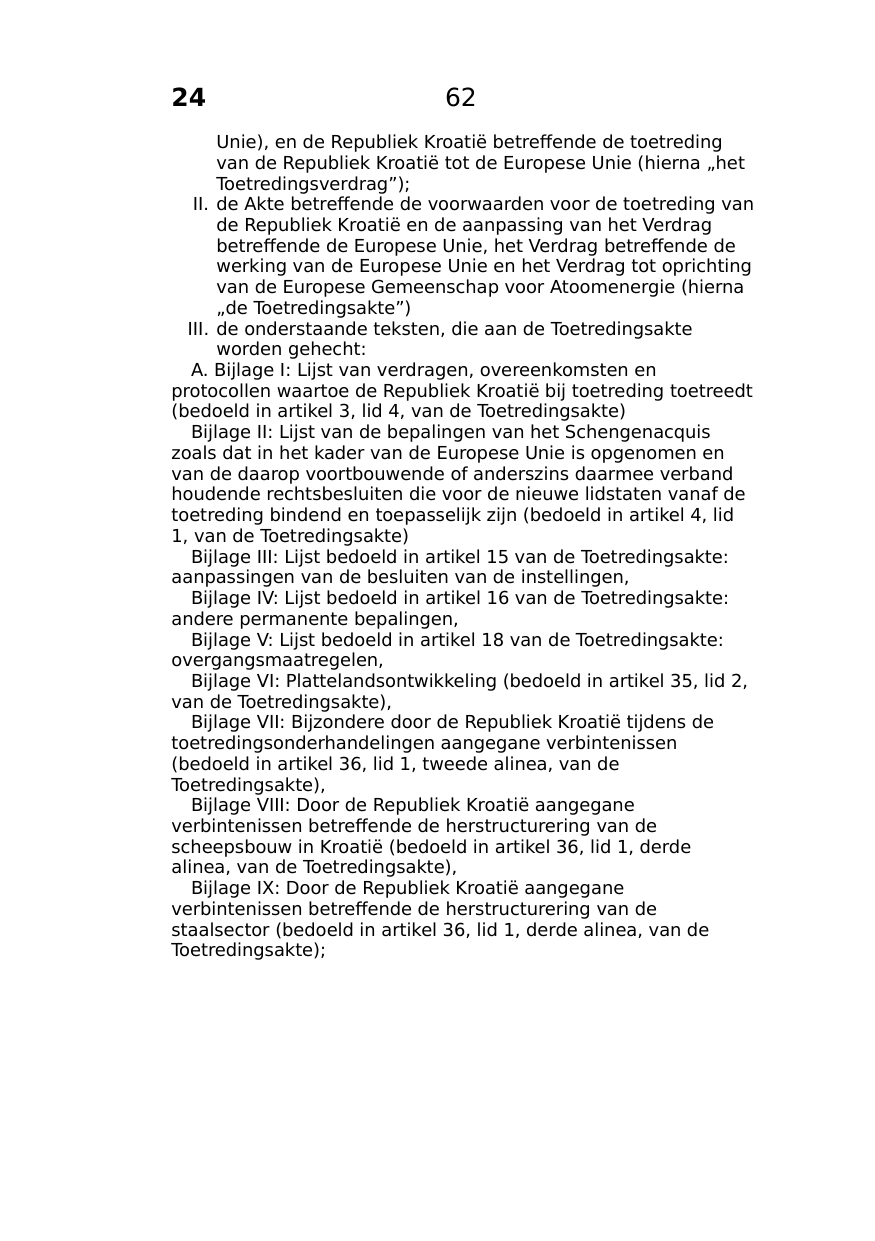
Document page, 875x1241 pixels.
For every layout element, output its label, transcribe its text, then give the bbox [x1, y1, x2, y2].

text Bijlage VII: Bijzondere door de Republiek Kroatië tijdens de toetredingsonderhandelingen aangegane verbintenissen (bedoeld in artikel 36, lid 1, tweede alinea, van de Toetredingsakte), [171, 712, 756, 795]
text Bijlage III: Lijst bedoeld in artikel 15 van de Toetredingsakte: aanpassingen van de besluiten van de instellingen, [171, 546, 756, 588]
text III. de onderstaande teksten, die aan de Toetredingsakte worden gehecht: [171, 318, 756, 360]
text Unie), en de Republiek Kroatië betreffende de toetreding van de Republiek Kroatië tot de Europese Unie (hierna „het Toetredingsverdrag”); [171, 132, 756, 194]
text Bijlage IX: Door de Republiek Kroatië aangegane verbintenissen betreffende de herstructurering van de staalsector (bedoeld in artikel 36, lid 1, derde alinea, van de Toetredingsakte); [171, 878, 756, 961]
text A. Bijlage I: Lijst van verdragen, overeenkomsten en protocollen waartoe de Republiek Kroatië bij toetreding toetreedt (bedoeld in artikel 3, lid 4, van de Toetredingsakte) [171, 360, 756, 422]
text Bijlage V: Lijst bedoeld in artikel 18 van de Toetredingsakte: overgangsmaatregelen, [171, 629, 756, 671]
text Bijlage IV: Lijst bedoeld in artikel 16 van de Toetredingsakte: andere permanente bepalingen, [171, 588, 756, 629]
text Bijlage VIII: Door de Republiek Kroatië aangegane verbintenissen betreffende de herstructurering van de scheepsbouw in Kroatië (bedoeld in artikel 36, lid 1, derde alinea, van de Toetredingsakte), [171, 795, 756, 878]
text Bijlage II: Lijst van de bepalingen van het Schengenacquis zoals dat in het kader van de Europese Unie is opgenomen en van de daarop voortbouwende of anderszins daarmee verband houdende rechtsbesluiten die voor de nieuwe lidstaten vanaf de toetreding bindend en toepasselijk zijn (bedoeld in artikel 4, lid 1, van de Toetredingsakte) [171, 422, 756, 546]
text Bijlage VI: Plattelandsontwikkeling (bedoeld in artikel 35, lid 2, van de Toetredingsakte), [171, 671, 756, 712]
text II. de Akte betreffende de voorwaarden voor de toetreding van de Republiek Kroatië en de aanpassing van het Verdrag betreffende de Europese Unie, het Verdrag betreffende de werking van de Europese Unie en het Verdrag tot oprichting van de Europese Gemeenschap voor Atoomenergie (hierna „de Toetredingsakte”) [171, 194, 756, 318]
